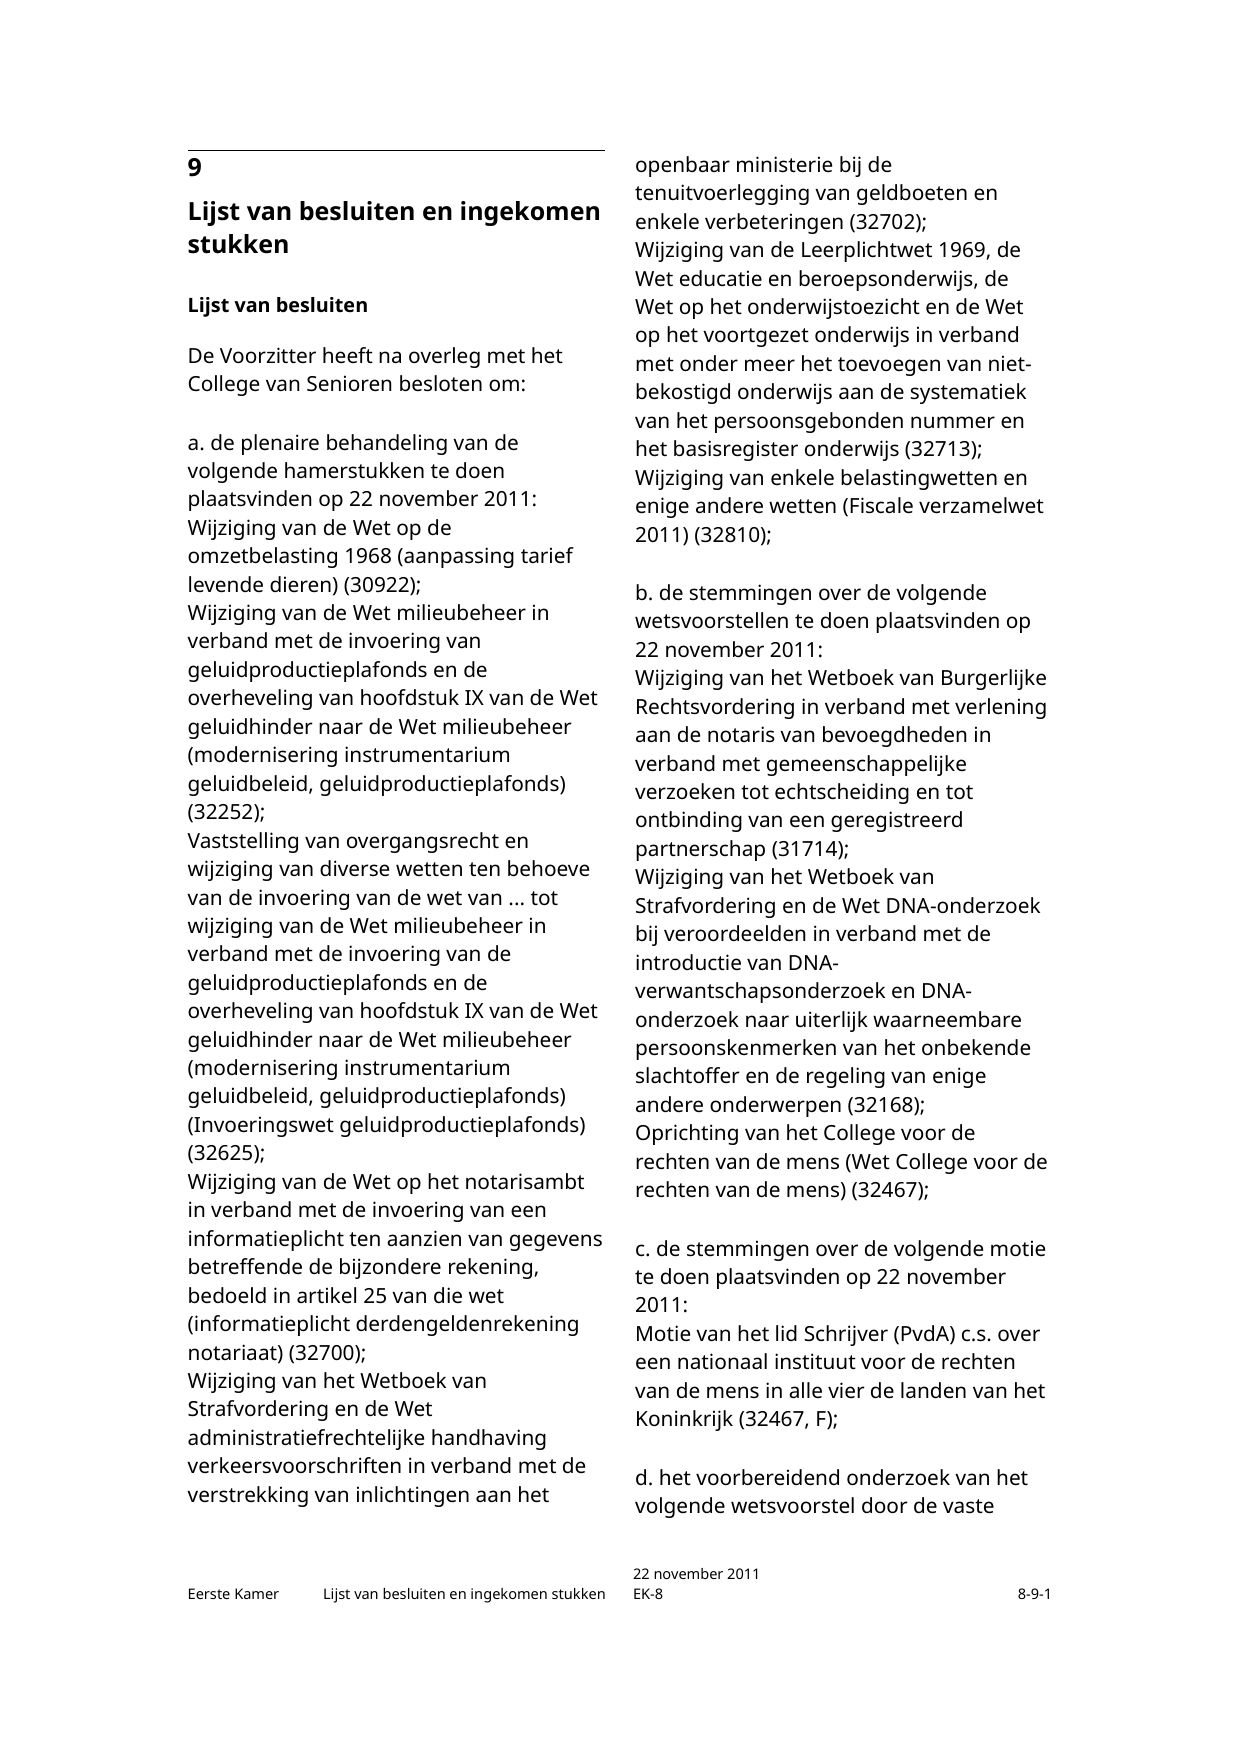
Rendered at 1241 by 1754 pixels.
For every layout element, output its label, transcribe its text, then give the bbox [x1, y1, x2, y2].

text Wijziging van enkele belastingwetten en enige andere wetten (Fiscale verzamelwet 2011) (32810); [635, 463, 1053, 548]
text a. de plenaire behandeling van de volgende hamerstukken te doen plaatsvinden op 22 november 2011: [187, 428, 605, 513]
text Wijziging van de Wet op de omzetbelasting 1968 (aanpassing tarief levende dieren) (30922); [187, 513, 605, 598]
text Wijziging van het Wetboek van Strafvordering en de Wet administratiefrechtelijke handhaving verkeersvoorschriften in verband met de verstrekking van inlichtingen aan het [187, 1366, 605, 1508]
text d. het voorbereidend onderzoek van het volgende wetsvoorstel door de vaste [635, 1463, 1053, 1520]
text Wijziging van de Wet op het notarisambt in verband met de invoering van een informatieplicht ten aanzien van gegevens betreffende de bijzondere rekening, bedoeld in artikel 25 van die wet (informatieplicht derdengeldenrekening notariaat) (32700); [187, 1167, 605, 1366]
text Wijziging van de Leerplichtwet 1969, de Wet educatie en beroepsonderwijs, de Wet op het onderwijstoezicht en de Wet op het voortgezet onderwijs in verband met onder meer het toevoegen van niet-bekostigd onderwijs aan de systematiek van het persoonsgebonden nummer en het basisregister onderwijs (32713); [635, 235, 1053, 463]
text Lijst van besluiten en ingekomen stukken [187, 193, 605, 261]
text Wijziging van het Wetboek van Burgerlijke Rechtsvordering in verband met verlening aan de notaris van bevoegdheden in verband met gemeenschappelijke verzoeken tot echtscheiding en tot ontbinding van een geregistreerd partnerschap (31714); [635, 663, 1053, 862]
text Vaststelling van overgangsrecht en wijziging van diverse wetten ten behoeve van de invoering van de wet van ... tot wijziging van de Wet milieubeheer in verband met de invoering van de geluidproductieplafonds en de overheveling van hoofdstuk IX van de Wet geluidhinder naar de Wet milieubeheer (modernisering instrumentarium geluidbeleid, geluidproductieplafonds) (Invoeringswet geluidproductieplafonds) (32625); [187, 826, 605, 1167]
text Oprichting van het College voor de rechten van de mens (Wet College voor de rechten van de mens) (32467); [635, 1118, 1053, 1204]
text openbaar ministerie bij de tenuitvoerlegging van geldboeten en enkele verbeteringen (32702); [635, 150, 1053, 235]
text Motie van het lid Schrijver (PvdA) c.s. over een nationaal instituut voor de rechten van de mens in alle vier de landen van het Koninkrijk (32467, F); [635, 1319, 1053, 1433]
text De Voorzitter heeft na overleg met het College van Senioren besloten om: [187, 341, 605, 398]
text 9 [187, 151, 605, 184]
subtitle Lijst van besluiten [187, 291, 605, 318]
text Wijziging van het Wetboek van Strafvordering en de Wet DNA-onderzoek bij veroordeelden in verband met de introductie van DNA-verwantschapsonderzoek en DNA-onderzoek naar uiterlijk waarneembare persoonskenmerken van het onbekende slachtoffer en de regeling van enige andere onderwerpen (32168); [635, 862, 1053, 1118]
text b. de stemmingen over de volgende wetsvoorstellen te doen plaatsvinden op 22 november 2011: [635, 578, 1053, 663]
text Wijziging van de Wet milieubeheer in verband met de invoering van geluidproductieplafonds en de overheveling van hoofdstuk IX van de Wet geluidhinder naar de Wet milieubeheer (modernisering instrumentarium geluidbeleid, geluidproductieplafonds) (32252); [187, 598, 605, 826]
text c. de stemmingen over de volgende motie te doen plaatsvinden op 22 november 2011: [635, 1234, 1053, 1319]
